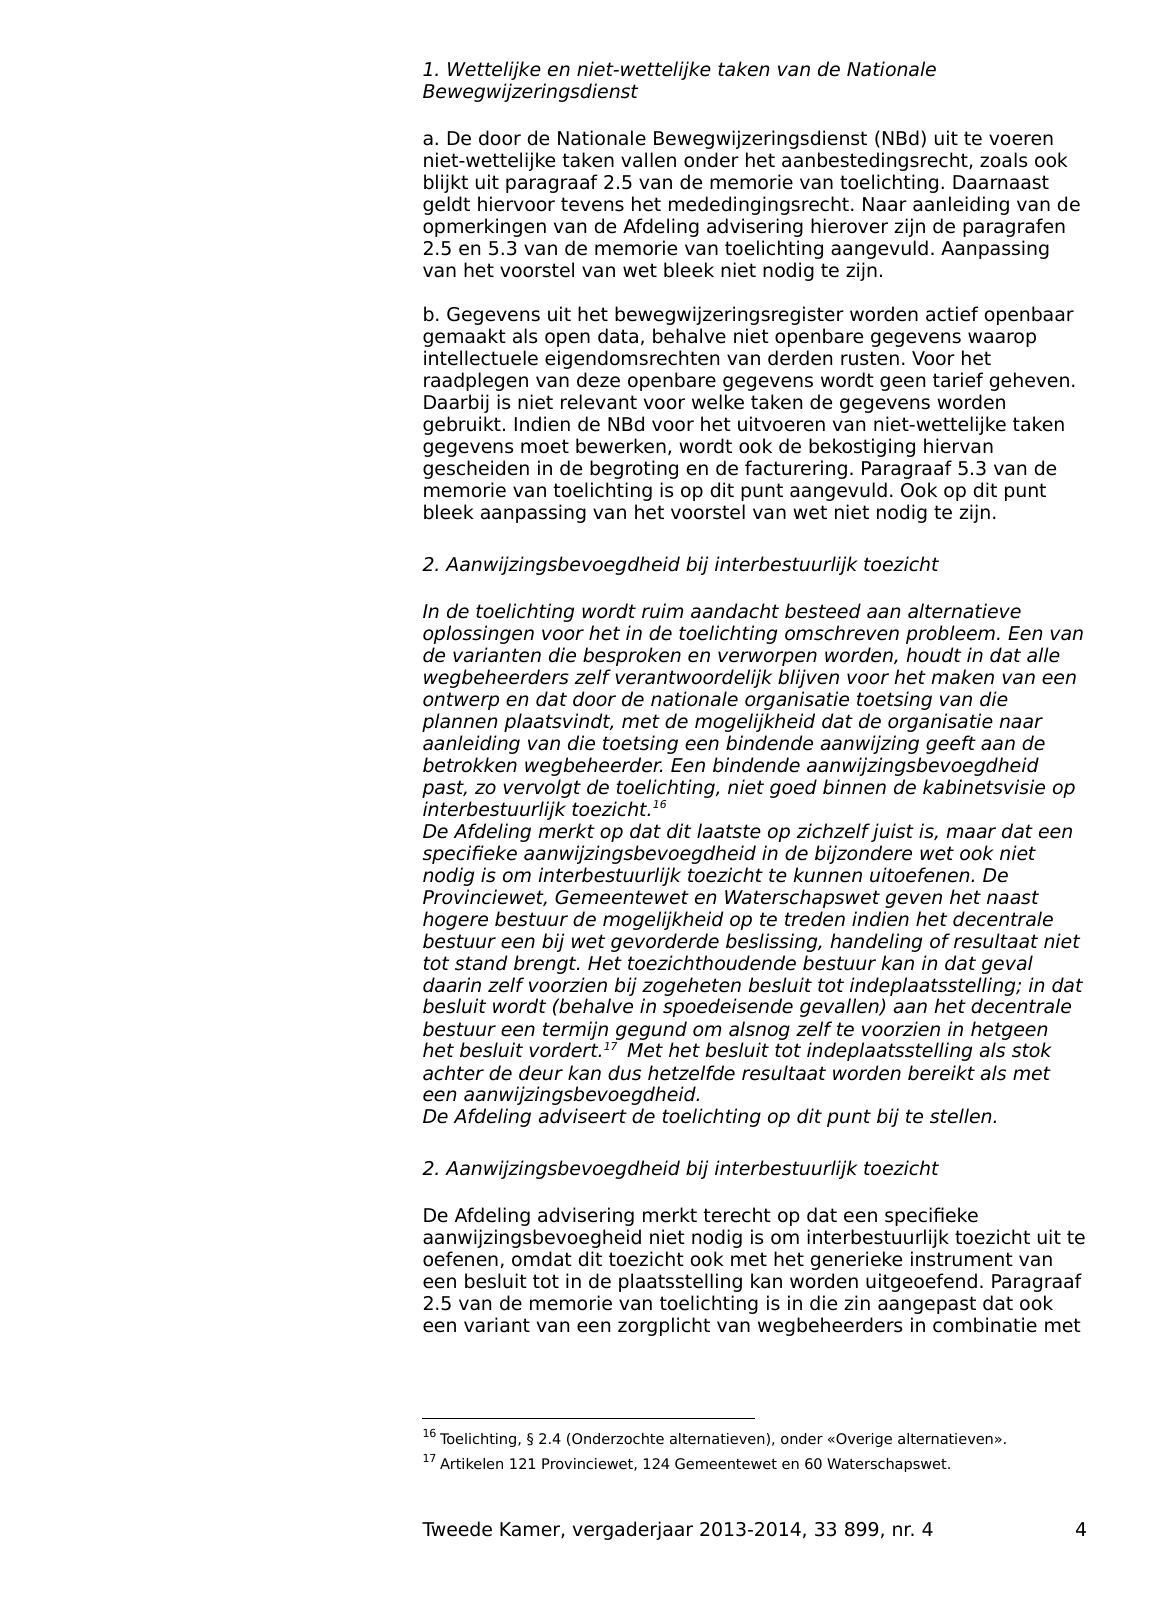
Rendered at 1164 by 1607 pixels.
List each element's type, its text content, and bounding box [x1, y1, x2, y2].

text De Afdeling advisering merkt terecht op dat een specifieke aanwijzingsbevoegheid niet nodig is om interbestuurlijk toezicht uit te oefenen, omdat dit toezicht ook met het generieke instrument van een besluit tot in de plaatsstelling kan worden uitgeoefend. Paragraaf 2.5 van de memorie van toelichting is in die zin aangepast dat ook een variant van een zorgplicht van wegbeheerders in combinatie met [422, 1205, 1087, 1337]
text b. Gegevens uit het bewegwijzeringsregister worden actief openbaar gemaakt als open data, behalve niet openbare gegevens waarop intellectuele eigendomsrechten van derden rusten. Voor het raadplegen van deze openbare gegevens wordt geen tarief geheven. Daarbij is niet relevant voor welke taken de gegevens worden gebruikt. Indien de NBd voor het uitvoeren van niet-wettelijke taken gegevens moet bewerken, wordt ook de bekostiging hiervan gescheiden in de begroting en de facturering. Paragraaf 5.3 van de memorie van toelichting is op dit punt aangevuld. Ook op dit punt bleek aanpassing van het voorstel van wet niet nodig te zijn. [422, 304, 1087, 524]
text De Afdeling merkt op dat dit laatste op zichzelf juist is, maar dat een specifieke aanwijzingsbevoegdheid in de bijzondere wet ook niet nodig is om interbestuurlijk toezicht te kunnen uitoefenen. De Provinciewet, Gemeentewet en Waterschapswet geven het naast hogere bestuur de mogelijkheid op te treden indien het decentrale bestuur een bij wet gevorderde beslissing, handeling of resultaat niet tot stand brengt. Het toezichthoudende bestuur kan in dat geval daarin zelf voorzien bij zogeheten besluit tot indeplaatsstelling; in dat besluit wordt (behalve in spoedeisende gevallen) aan het decentrale bestuur een termijn gegund om alsnog zelf te voorzien in hetgeen het besluit vordert. Met het besluit tot indeplaatsstelling als stok achter de deur kan dus hetzelfde resultaat worden bereikt als met een aanwijzingsbevoegdheid. [422, 821, 1087, 1106]
subtitle 2. Aanwijzingsbevoegdheid bij interbestuurlijk toezicht [422, 1158, 1087, 1180]
subtitle 1. Wettelijke en niet-wettelijke taken van de Nationale Bewegwijzeringsdienst [422, 59, 1087, 103]
text a. De door de Nationale Bewegwijzeringsdienst (NBd) uit te voeren niet-wettelijke taken vallen onder het aanbestedingsrecht, zoals ook blijkt uit paragraaf 2.5 van de memorie van toelichting. Daarnaast geldt hiervoor tevens het mededingingsrecht. Naar aanleiding van de opmerkingen van de Afdeling advisering hierover zijn de paragrafen 2.5 en 5.3 van de memorie van toelichting aangevuld. Aanpassing van het voorstel van wet bleek niet nodig te zijn. [422, 128, 1087, 282]
text In de toelichting wordt ruim aandacht besteed aan alternatieve oplossingen voor het in de toelichting omschreven probleem. Een van de varianten die besproken en verworpen worden, houdt in dat alle wegbeheerders zelf verantwoordelijk blijven voor het maken van een ontwerp en dat door de nationale organisatie toetsing van die plannen plaatsvindt, met de mogelijkheid dat de organisatie naar aanleiding van die toetsing een bindende aanwijzing geeft aan de betrokken wegbeheerder. Een bindende aanwijzingsbevoegdheid past, zo vervolgt de toelichting, niet goed binnen de kabinetsvisie op interbestuurlijk toezicht. [422, 601, 1087, 821]
text De Afdeling adviseert de toelichting op dit punt bij te stellen. [422, 1106, 1087, 1128]
text Toelichting, § 2.4 (Onderzochte alternatieven), onder «Overige alternatieven». [422, 1427, 1087, 1449]
subtitle 2. Aanwijzingsbevoegdheid bij interbestuurlijk toezicht [422, 554, 1087, 576]
text Artikelen 121 Provinciewet, 124 Gemeentewet en 60 Waterschapswet. [422, 1452, 1087, 1474]
